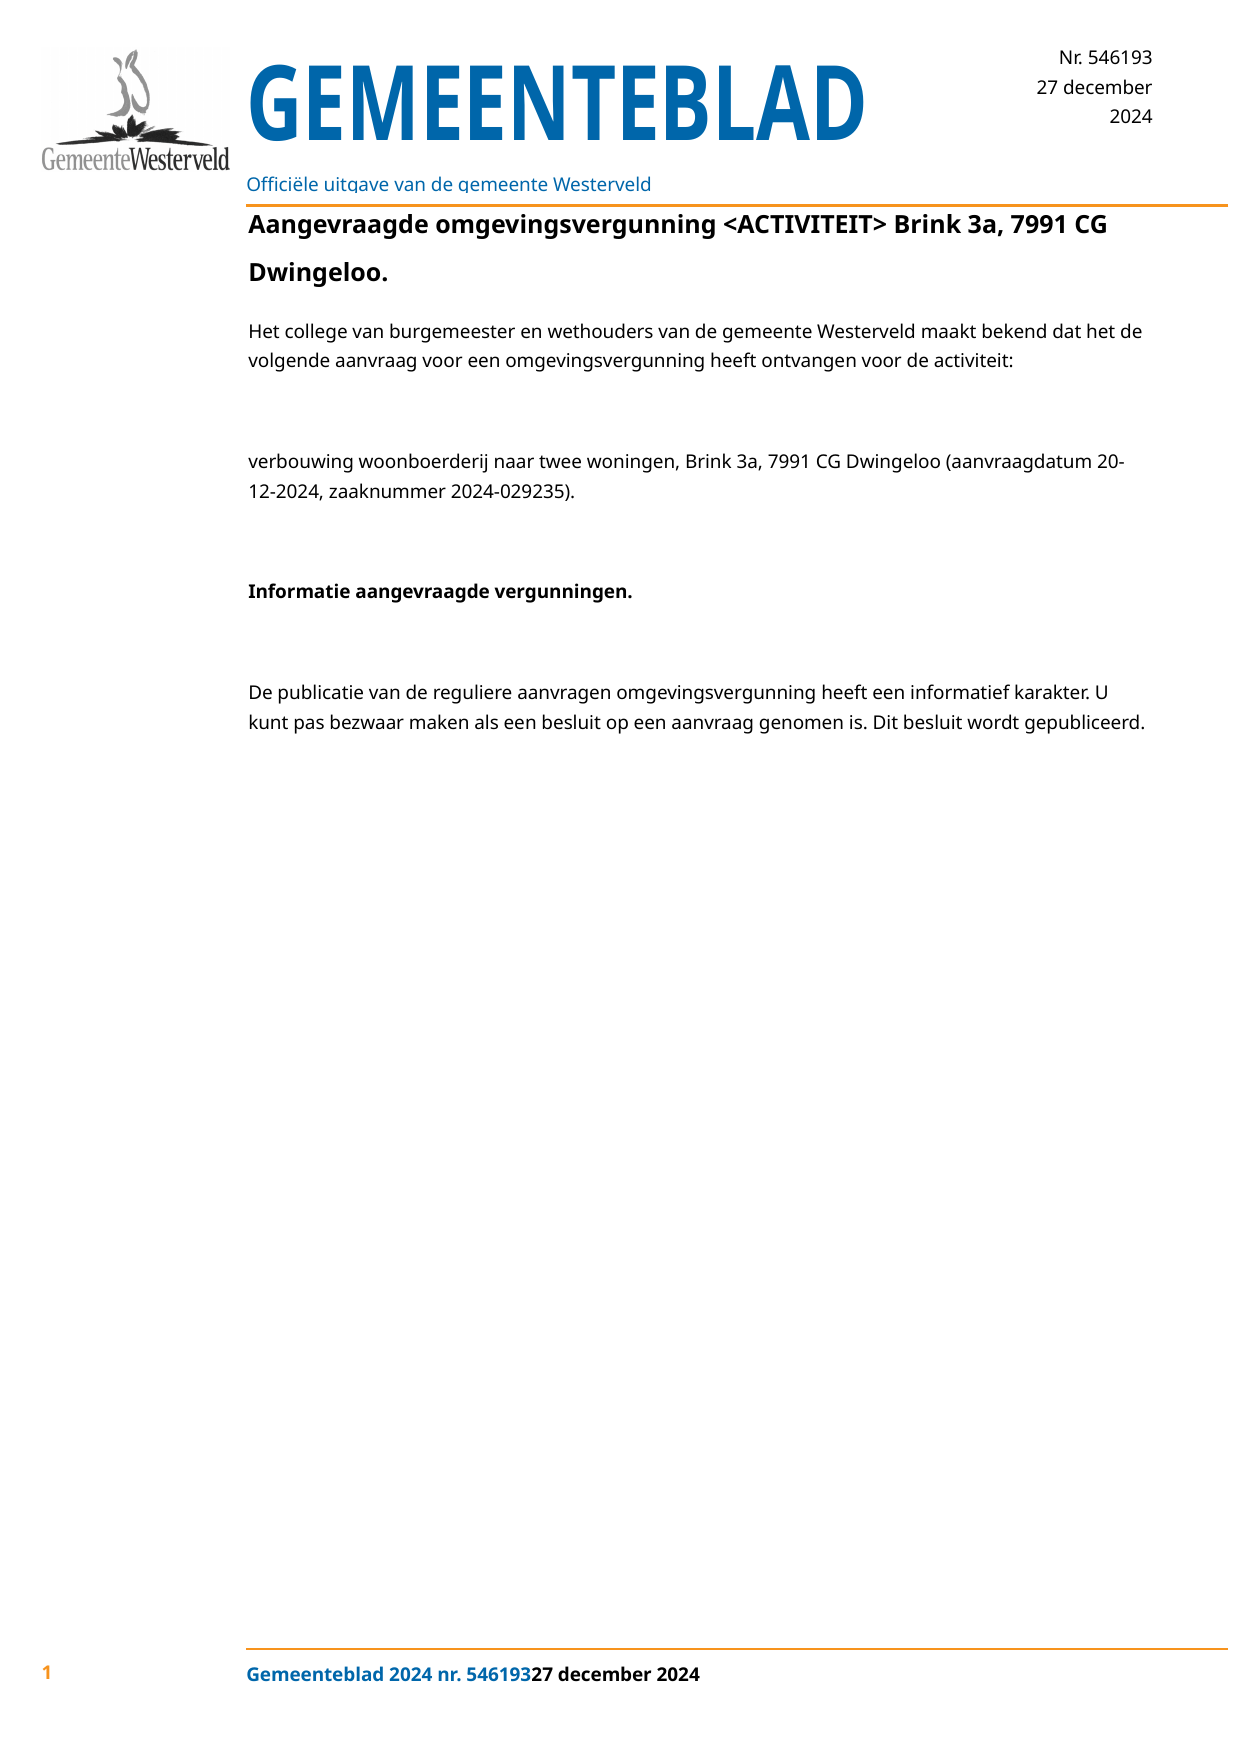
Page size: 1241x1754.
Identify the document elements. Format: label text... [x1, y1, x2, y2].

picture [41, 47, 231, 172]
text Aangevraagde omgevingsvergunning <ACTIVITEIT> Brink 3a, 7991 CG Dwingeloo. [248, 207, 1152, 288]
text De publicatie van de reguliere aanvragen omgevingsvergunning heeft een informatief karakter. U kunt pas bezwaar maken als een besluit op een aanvraag genomen is. Dit besluit wordt gepubliceerd. [248, 679, 1152, 735]
text Informatie aangevraagde vergunningen. [248, 579, 1152, 604]
text Het college van burgemeester en wethouders van de gemeente Westerveld maakt bekend dat het de volgende aanvraag voor een omgevingsvergunning heeft ontvangen voor de activiteit: [248, 318, 1152, 373]
text verbouwing woonboerderij naar twee woningen, Brink 3a, 7991 CG Dwingeloo (aanvraagdatum 20-12-2024, zaaknummer 2024-029235). [248, 448, 1152, 504]
